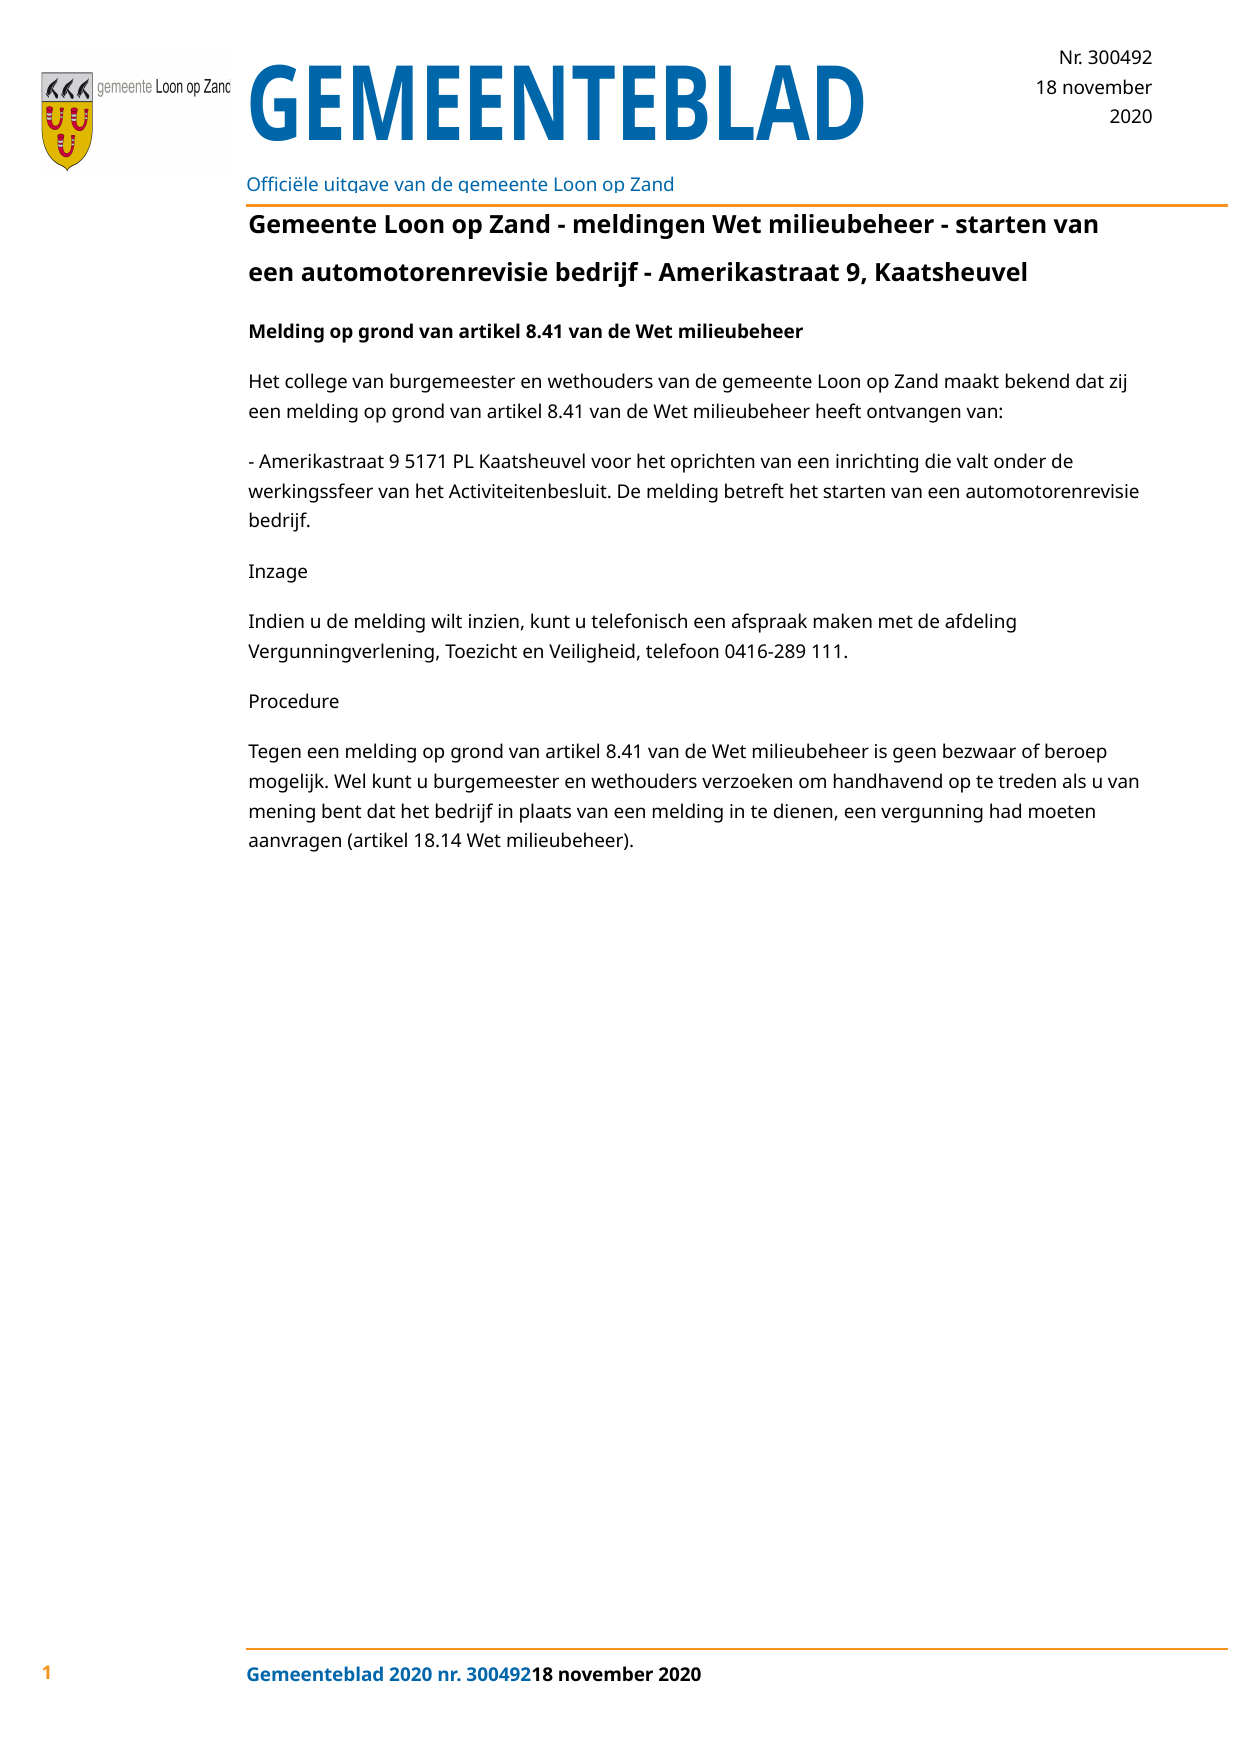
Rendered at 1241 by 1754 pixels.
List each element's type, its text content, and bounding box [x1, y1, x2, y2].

text Procedure [248, 688, 1152, 714]
picture [41, 47, 231, 172]
text - Amerikastraat 9 5171 PL Kaatsheuvel voor het oprichten van een inrichting die valt onder de werkingssfeer van het Activiteitenbesluit. De melding betreft het starten van een automotorenrevisie bedrijf. [248, 448, 1152, 533]
text Het college van burgemeester en wethouders van de gemeente Loon op Zand maakt bekend dat zij een melding op grond van artikel 8.41 van de Wet milieubeheer heeft ontvangen van: [248, 368, 1152, 424]
text Gemeente Loon op Zand - meldingen Wet milieubeheer - starten van een automotorenrevisie bedrijf - Amerikastraat 9, Kaatsheuvel [248, 207, 1152, 288]
text Melding op grond van artikel 8.41 van de Wet milieubeheer [248, 318, 1152, 344]
text Tegen een melding op grond van artikel 8.41 van de Wet milieubeheer is geen bezwaar of beroep mogelijk. Wel kunt u burgemeester en wethouders verzoeken om handhavend op te treden als u van mening bent dat het bedrijf in plaats van een melding in te dienen, een vergunning had moeten aanvragen (artikel 18.14 Wet milieubeheer). [248, 739, 1152, 853]
text Indien u de melding wilt inzien, kunt u telefonisch een afspraak maken met de afdeling Vergunningverlening, Toezicht en Veiligheid, telefoon 0416-289 111. [248, 608, 1152, 664]
text Inzage [248, 558, 1152, 584]
